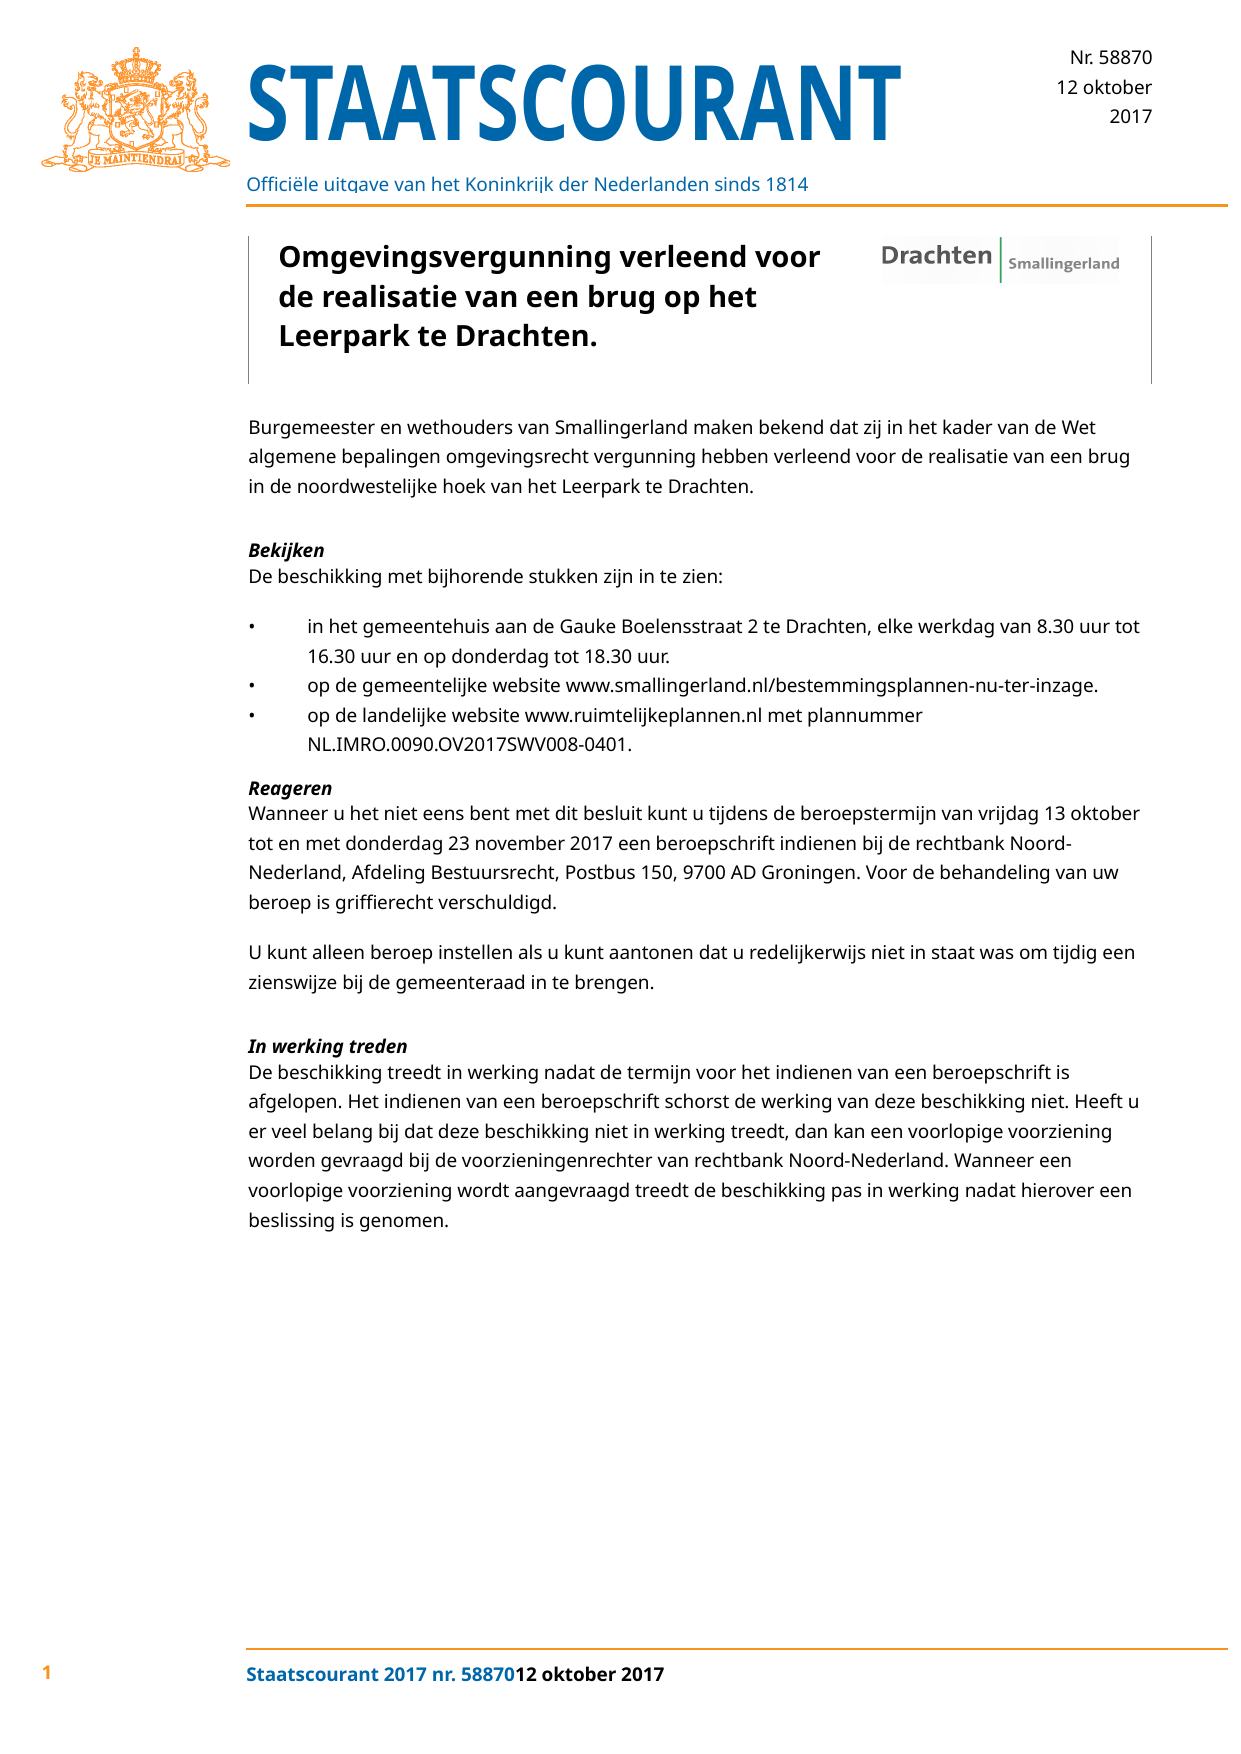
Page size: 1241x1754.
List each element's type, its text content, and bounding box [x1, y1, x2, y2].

picture [882, 236, 1119, 284]
list op de gemeentelijke website www.smallingerland.nl/bestemmingsplannen-nu-ter-inzage. [248, 672, 1152, 698]
text Reageren [248, 775, 1152, 800]
text U kunt alleen beroep instellen als u kunt aantonen dat u redelijkerwijs niet in staat was om tijdig een zienswijze bij de gemeenteraad in te brengen. [248, 939, 1152, 995]
text Bekijken [248, 537, 1152, 563]
table_header Omgevingsvergunning verleend voor de realisatie van een brug op het Leerpark te Drachten. [249, 236, 850, 384]
list op de landelijke website www.ruimtelijkeplannen.nl met plannummer NL.IMRO.0090.OV2017SWV008-0401. [248, 702, 1152, 757]
text In werking treden [248, 1033, 1152, 1059]
picture [41, 47, 231, 172]
list in het gemeentehuis aan de Gauke Boelensstraat 2 te Drachten, elke werkdag van 8.30 uur tot 16.30 uur en op donderdag tot 18.30 uur. [248, 613, 1152, 668]
text Wanneer u het niet eens bent met dit besluit kunt u tijdens de beroepstermijn van vrijdag 13 oktober tot en met donderdag 23 november 2017 een beroepschrift indienen bij de rechtbank Noord-Nederland, Afdeling Bestuursrecht, Postbus 150, 9700 AD Groningen. Voor de behandeling van uw beroep is griffierecht verschuldigd. [248, 800, 1152, 915]
table_header [850, 236, 1151, 384]
text De beschikking met bijhorende stukken zijn in te zien: [248, 563, 1152, 588]
text Burgemeester en wethouders van Smallingerland maken bekend dat zij in het kader van de Wet algemene bepalingen omgevingsrecht vergunning hebben verleend voor de realisatie van een brug in de noordwestelijke hoek van het Leerpark te Drachten. [248, 414, 1152, 499]
text De beschikking treedt in werking nadat de termijn voor het indienen van een beroepschrift is afgelopen. Het indienen van een beroepschrift schorst de werking van deze beschikking niet. Heeft u er veel belang bij dat deze beschikking niet in werking treedt, dan kan een voorlopige voorziening worden gevraagd bij de voorzieningenrechter van rechtbank Noord-Nederland. Wanneer een voorlopige voorziening wordt aangevraagd treedt de beschikking pas in werking nadat hierover een beslissing is genomen. [248, 1059, 1152, 1232]
